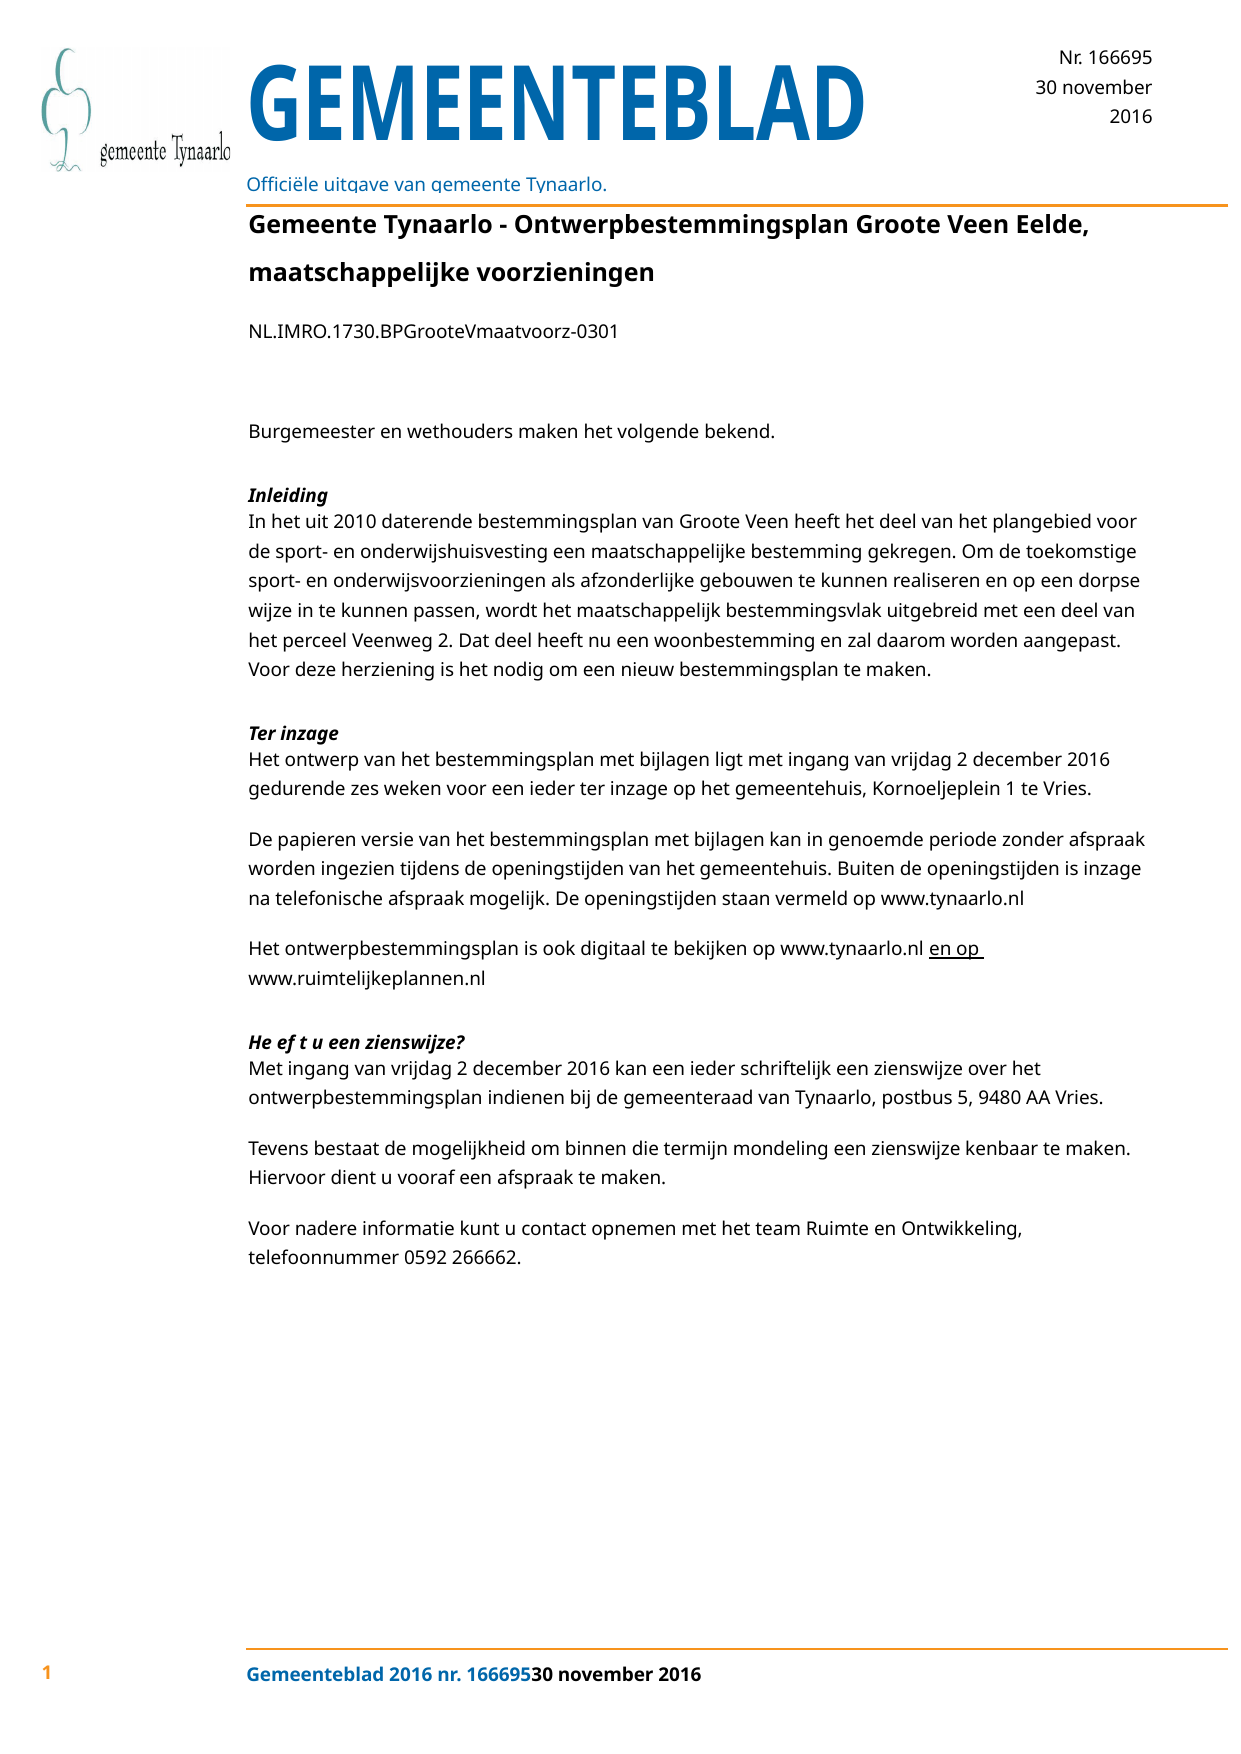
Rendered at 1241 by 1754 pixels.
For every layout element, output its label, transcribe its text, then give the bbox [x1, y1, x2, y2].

text Het ontwerpbestemmingsplan is ook digitaal te bekijken op www.tynaarlo.nl en op www.ruimtelijkeplannen.nl [248, 936, 1152, 991]
text Met ingang van vrijdag 2 december 2016 kan een ieder schriftelijk een zienswijze over het ontwerpbestemmingsplan indienen bij de gemeenteraad van Tynaarlo, postbus 5, 9480 AA Vries. [248, 1055, 1152, 1110]
text NL.IMRO.1730.BPGrooteVmaatvoorz-0301 [248, 318, 1152, 344]
text He ef t u een zienswijze? [248, 1029, 1152, 1055]
text Gemeente Tynaarlo - Ontwerpbestemmingsplan Groote Veen Eelde, maatschappelijke voorzieningen [248, 207, 1152, 288]
text In het uit 2010 daterende bestemmingsplan van Groote Veen heeft het deel van het plangebied voor de sport- en onderwijshuisvesting een maatschappelijke bestemming gekregen. Om de toekomstige sport- en onderwijsvoorzieningen als afzonderlijke gebouwen te kunnen realiseren en op een dorpse wijze in te kunnen passen, wordt het maatschappelijk bestemmingsvlak uitgebreid met een deel van het perceel Veenweg 2. Dat deel heeft nu een woonbestemming en zal daarom worden aangepast. Voor deze herziening is het nodig om een nieuw bestemmingsplan te maken. [248, 508, 1152, 682]
text Inleiding [248, 483, 1152, 508]
text De papieren versie van het bestemmingsplan met bijlagen kan in genoemde periode zonder afspraak worden ingezien tijdens de openingstijden van het gemeentehuis. Buiten de openingstijden is inzage na telefonische afspraak mogelijk. De openingstijden staan vermeld op www.tynaarlo.nl [248, 826, 1152, 911]
text Ter inzage [248, 720, 1152, 746]
text Burgemeester en wethouders maken het volgende bekend. [248, 419, 1152, 444]
text Het ontwerp van het bestemmingsplan met bijlagen ligt met ingang van vrijdag 2 december 2016 gedurende zes weken voor een ieder ter inzage op het gemeentehuis, Kornoeljeplein 1 te Vries. [248, 746, 1152, 801]
text Voor nadere informatie kunt u contact opnemen met het team Ruimte en Ontwikkeling, telefoonnummer 0592 266662. [248, 1215, 1152, 1270]
text Tevens bestaat de mogelijkheid om binnen die termijn mondeling een zienswijze kenbaar te maken. Hiervoor dient u vooraf een afspraak te maken. [248, 1135, 1152, 1190]
picture [41, 47, 231, 172]
